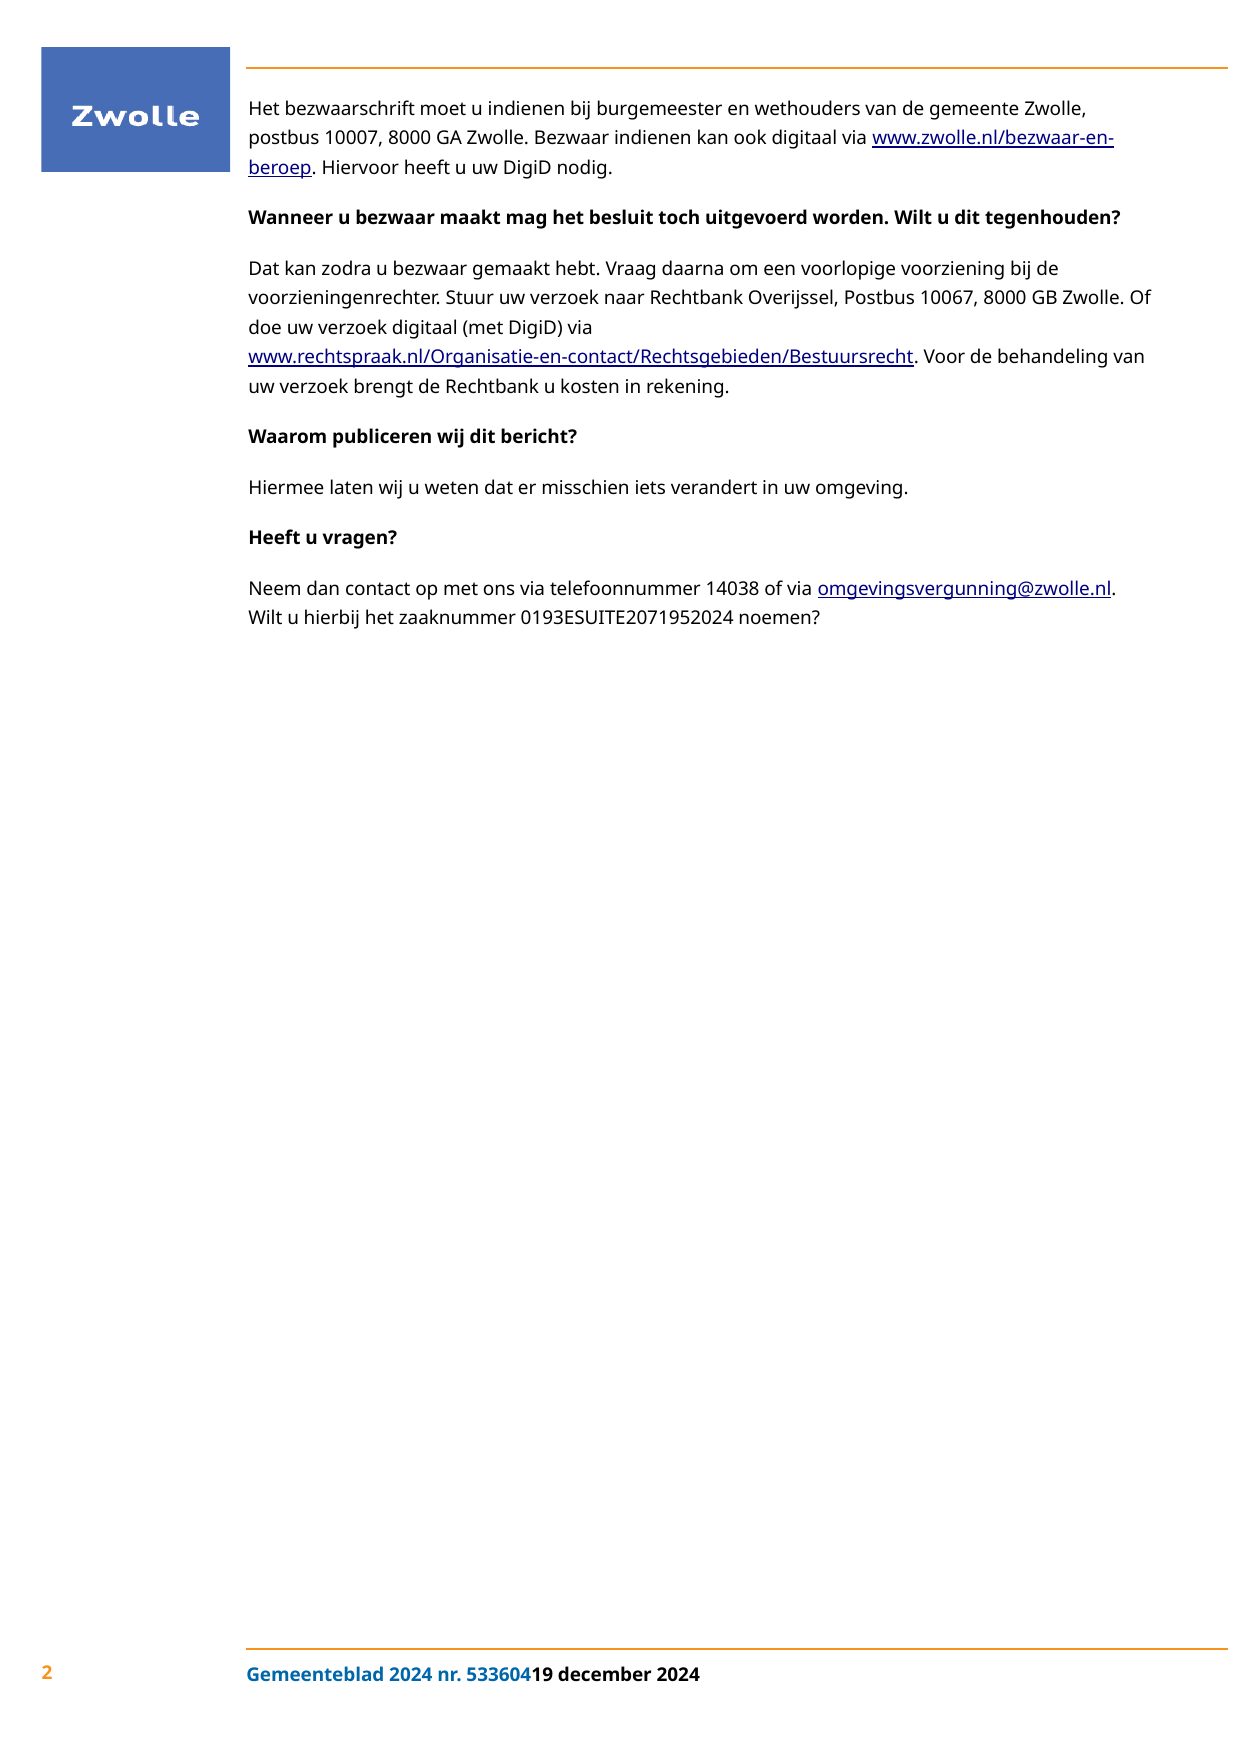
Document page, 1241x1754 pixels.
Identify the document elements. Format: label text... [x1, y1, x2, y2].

text Het bezwaarschrift moet u indienen bij burgemeester en wethouders van de gemeente Zwolle, postbus 10007, 8000 GA Zwolle. Bezwaar indienen kan ook digitaal via www.zwolle.nl/bezwaar-en-beroep. Hiervoor heeft u uw DigiD nodig. [248, 95, 1152, 180]
text Heeft u vragen? [248, 524, 1152, 550]
text Wanneer u bezwaar maakt mag het besluit toch uitgevoerd worden. Wilt u dit tegenhouden? [248, 204, 1152, 230]
text Hiermee laten wij u weten dat er misschien iets verandert in uw omgeving. [248, 474, 1152, 500]
text Dat kan zodra u bezwaar gemaakt hebt. Vraag daarna om een voorlopige voorziening bij de voorzieningenrechter. Stuur uw verzoek naar Rechtbank Overijssel, Postbus 10067, 8000 GB Zwolle. Of doe uw verzoek digitaal (met DigiD) via www.rechtspraak.nl/Organisatie-en-contact/Rechtsgebieden/Bestuursrecht. Voor de behandeling van uw verzoek brengt de Rechtbank u kosten in rekening. [248, 255, 1152, 399]
text Waarom publiceren wij dit bericht? [248, 423, 1152, 449]
picture [41, 47, 231, 172]
text Neem dan contact op met ons via telefoonnummer 14038 of via omgevingsvergunning@zwolle.nl. Wilt u hierbij het zaaknummer 0193ESUITE2071952024 noemen? [248, 575, 1152, 630]
